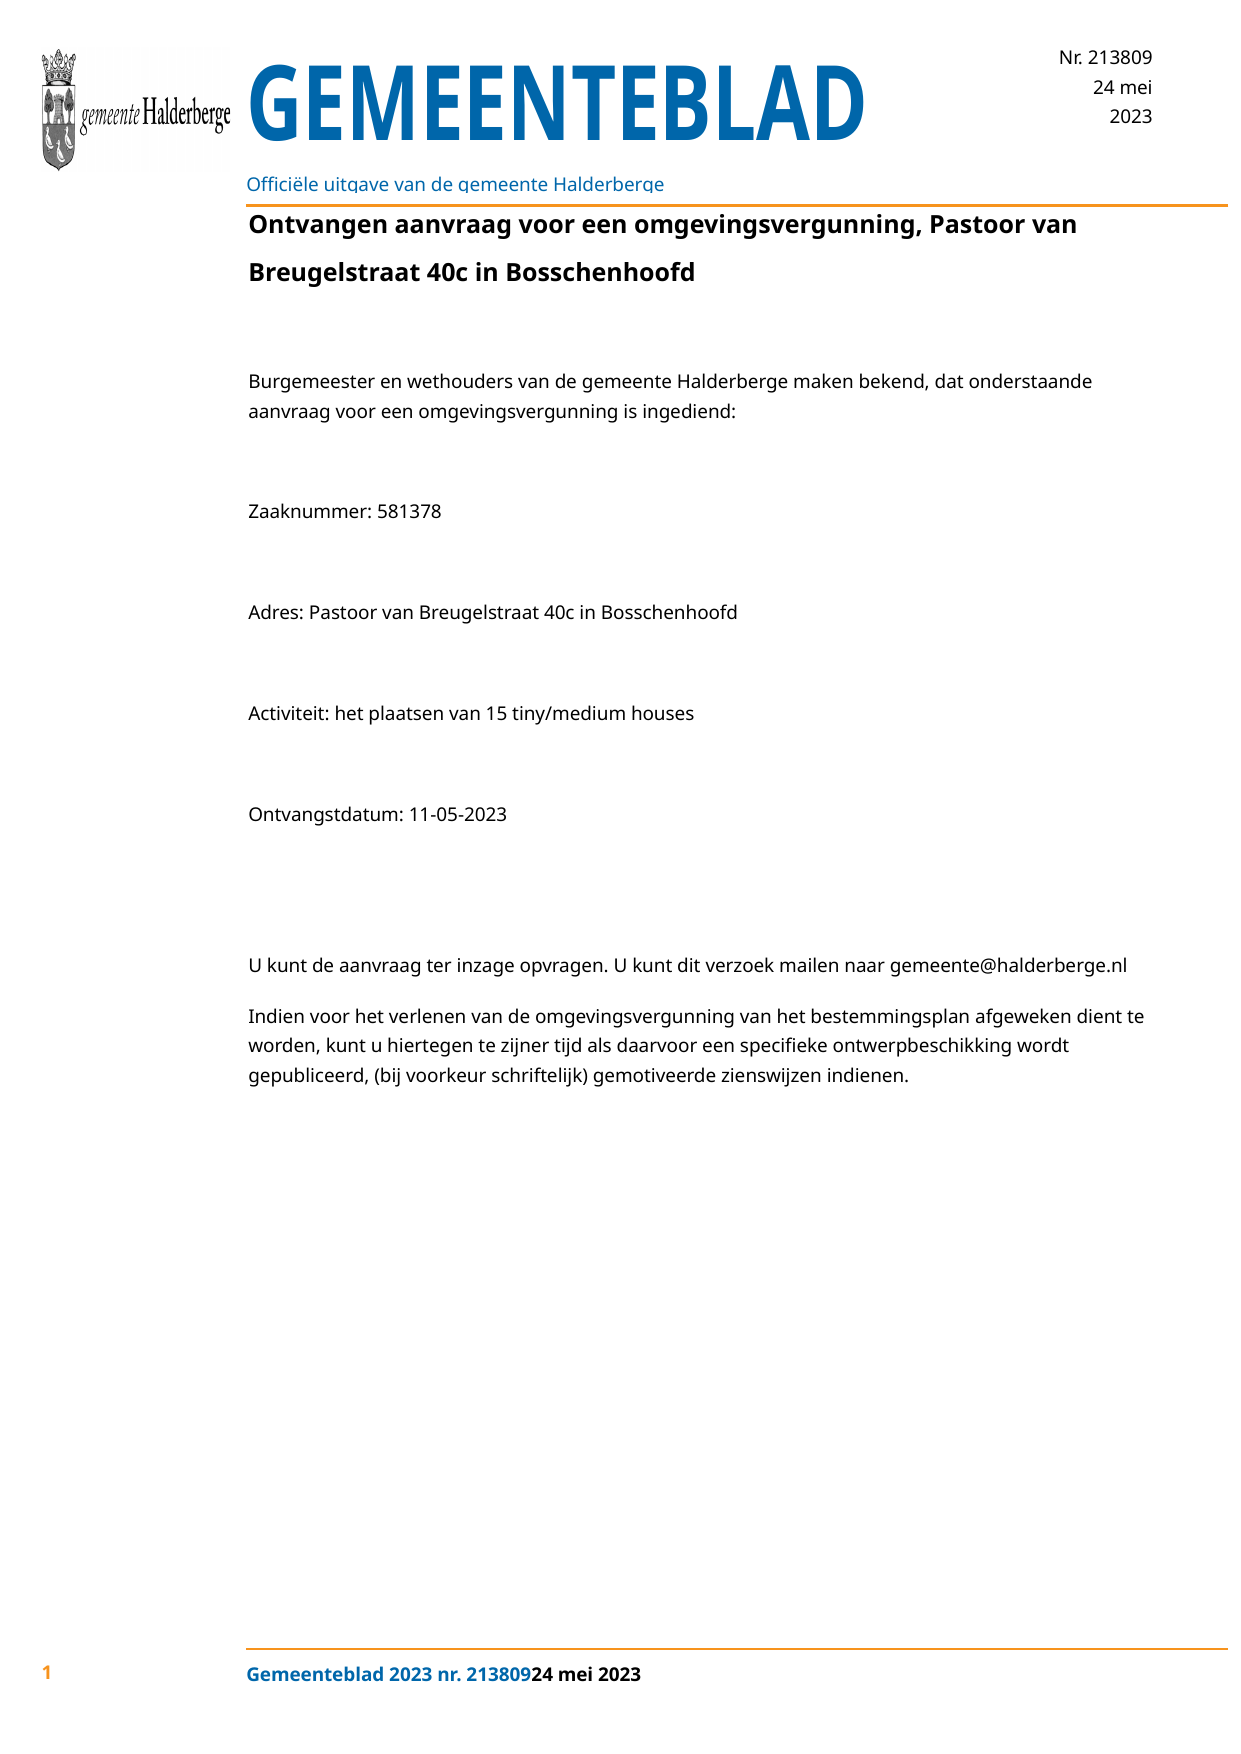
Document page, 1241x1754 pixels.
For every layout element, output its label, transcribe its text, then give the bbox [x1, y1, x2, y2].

text Adres: Pastoor van Breugelstraat 40c in Bosschenhoofd [248, 599, 1152, 625]
text Ontvangstdatum: 11-05-2023 [248, 801, 1152, 827]
text Burgemeester en wethouders van de gemeente Halderberge maken bekend, dat onderstaande aanvraag voor een omgevingsvergunning is ingediend: [248, 368, 1152, 424]
text Zaaknummer: 581378 [248, 499, 1152, 524]
picture [41, 47, 231, 172]
text Ontvangen aanvraag voor een omgevingsvergunning, Pastoor van Breugelstraat 40c in Bosschenhoofd [248, 207, 1152, 288]
text U kunt de aanvraag ter inzage opvragen. U kunt dit verzoek mailen naar gemeente@halderberge.nl [248, 952, 1152, 978]
text Activiteit: het plaatsen van 15 tiny/medium houses [248, 700, 1152, 726]
text Indien voor het verlenen van de omgevingsvergunning van het bestemmingsplan afgeweken dient te worden, kunt u hiertegen te zijner tijd als daarvoor een specifieke ontwerpbeschikking wordt gepubliceerd, (bij voorkeur schriftelijk) gemotiveerde zienswijzen indienen. [248, 1003, 1152, 1088]
